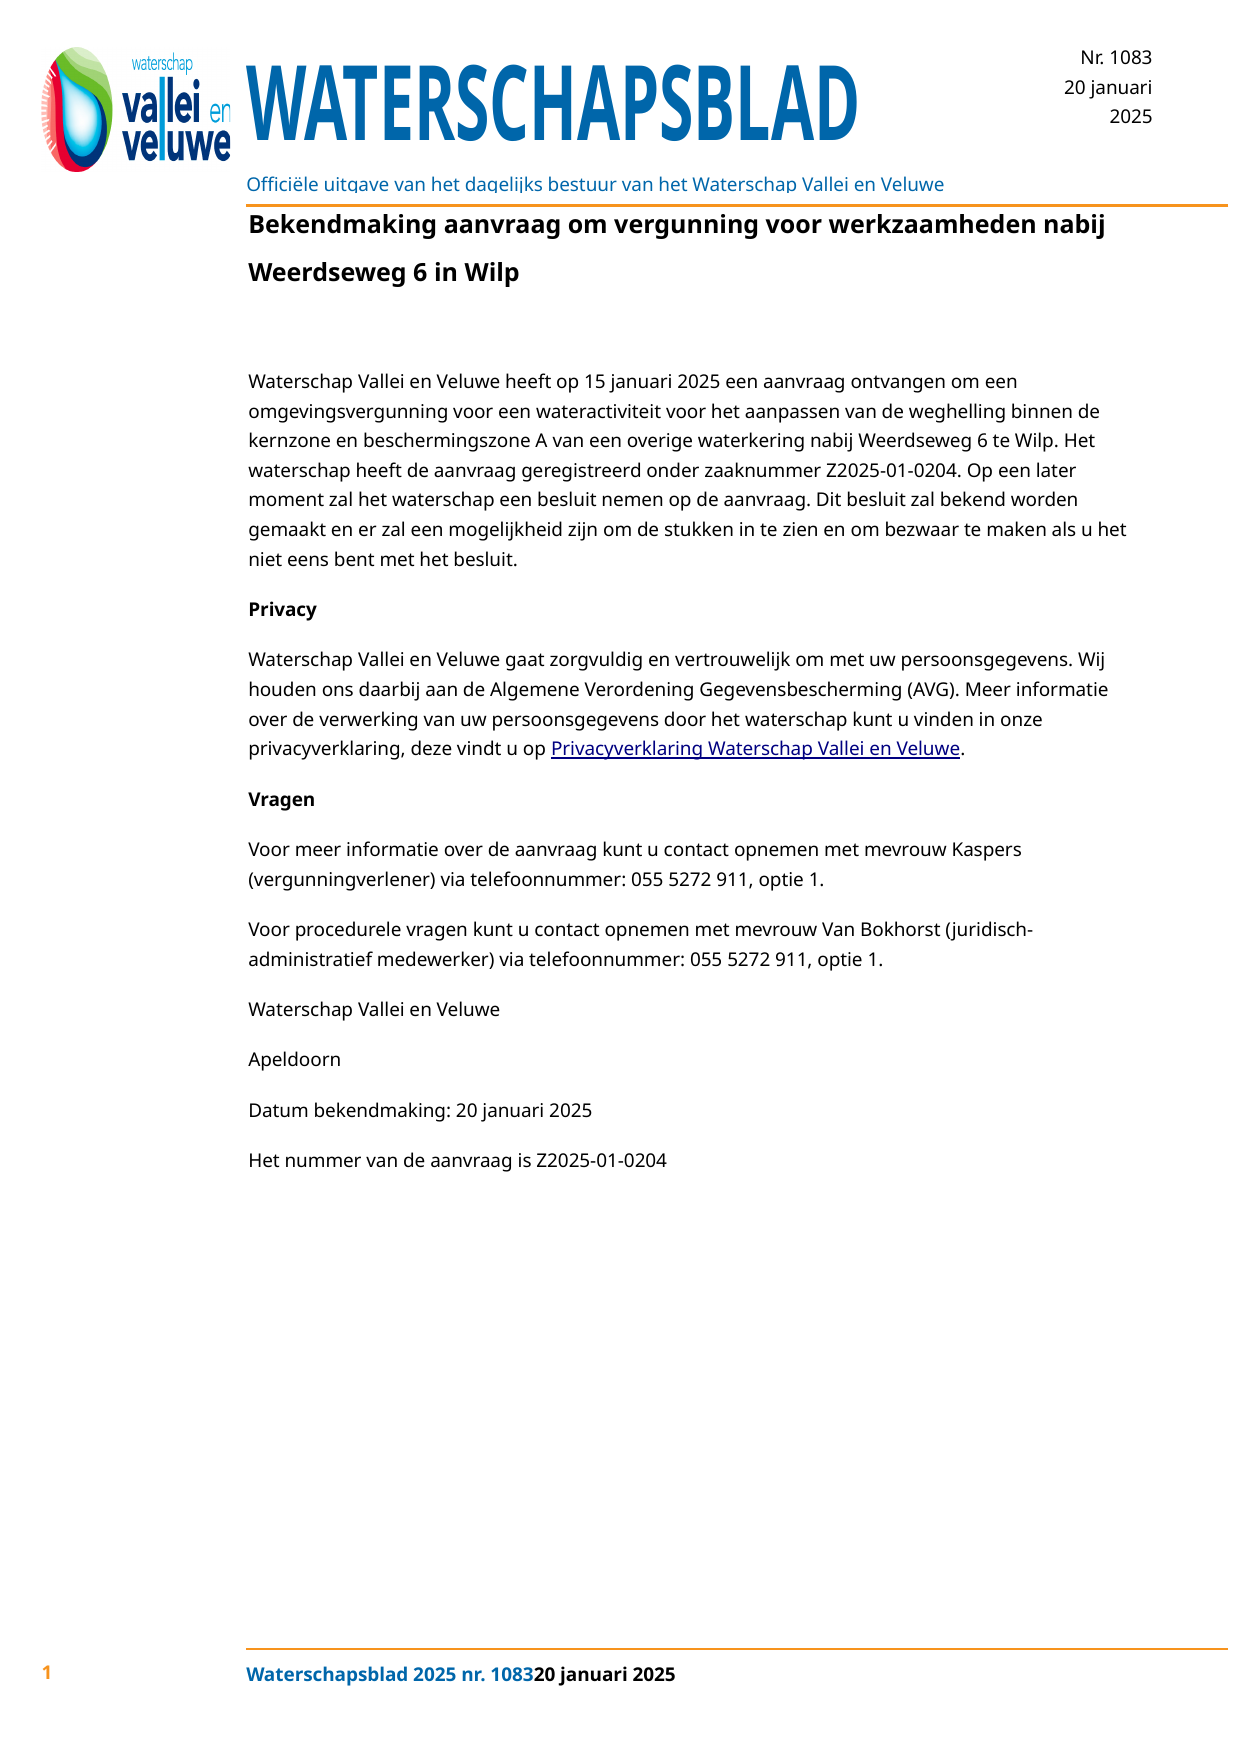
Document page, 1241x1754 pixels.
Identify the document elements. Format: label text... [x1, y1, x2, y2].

text Vragen [248, 786, 1152, 812]
text Apeldoorn [248, 1047, 1152, 1072]
text Voor procedurele vragen kunt u contact opnemen met mevrouw Van Bokhorst (juridisch-administratief medewerker) via telefoonnummer: 055 5272 911, optie 1. [248, 916, 1152, 972]
text Bekendmaking aanvraag om vergunning voor werkzaamheden nabij Weerdseweg 6 in Wilp [248, 207, 1152, 288]
text Waterschap Vallei en Veluwe gaat zorgvuldig en vertrouwelijk om met uw persoonsgegevens. Wij houden ons daarbij aan de Algemene Verordening Gegevensbescherming (AVG). Meer informatie over de verwerking van uw persoonsgegevens door het waterschap kunt u vinden in onze privacyverklaring, deze vindt u op Privacyverklaring Waterschap Vallei en Veluwe. [248, 647, 1152, 761]
text Het nummer van de aanvraag is Z2025-01-0204 [248, 1147, 1152, 1173]
picture [41, 47, 231, 172]
text Datum bekendmaking: 20 januari 2025 [248, 1097, 1152, 1123]
text Voor meer informatie over de aanvraag kunt u contact opnemen met mevrouw Kaspers (vergunningverlener) via telefoonnummer: 055 5272 911, optie 1. [248, 836, 1152, 892]
text Waterschap Vallei en Veluwe heeft op 15 januari 2025 een aanvraag ontvangen om een omgevingsvergunning voor een wateractiviteit voor het aanpassen van de weghelling binnen de kernzone en beschermingszone A van een overige waterkering nabij Weerdseweg 6 te Wilp. Het waterschap heeft de aanvraag geregistreerd onder zaaknummer Z2025-01-0204. Op een later moment zal het waterschap een besluit nemen op de aanvraag. Dit besluit zal bekend worden gemaakt en er zal een mogelijkheid zijn om de stukken in te zien en om bezwaar te maken als u het niet eens bent met het besluit. [248, 368, 1152, 572]
text Privacy [248, 596, 1152, 622]
text Waterschap Vallei en Veluwe [248, 996, 1152, 1022]
